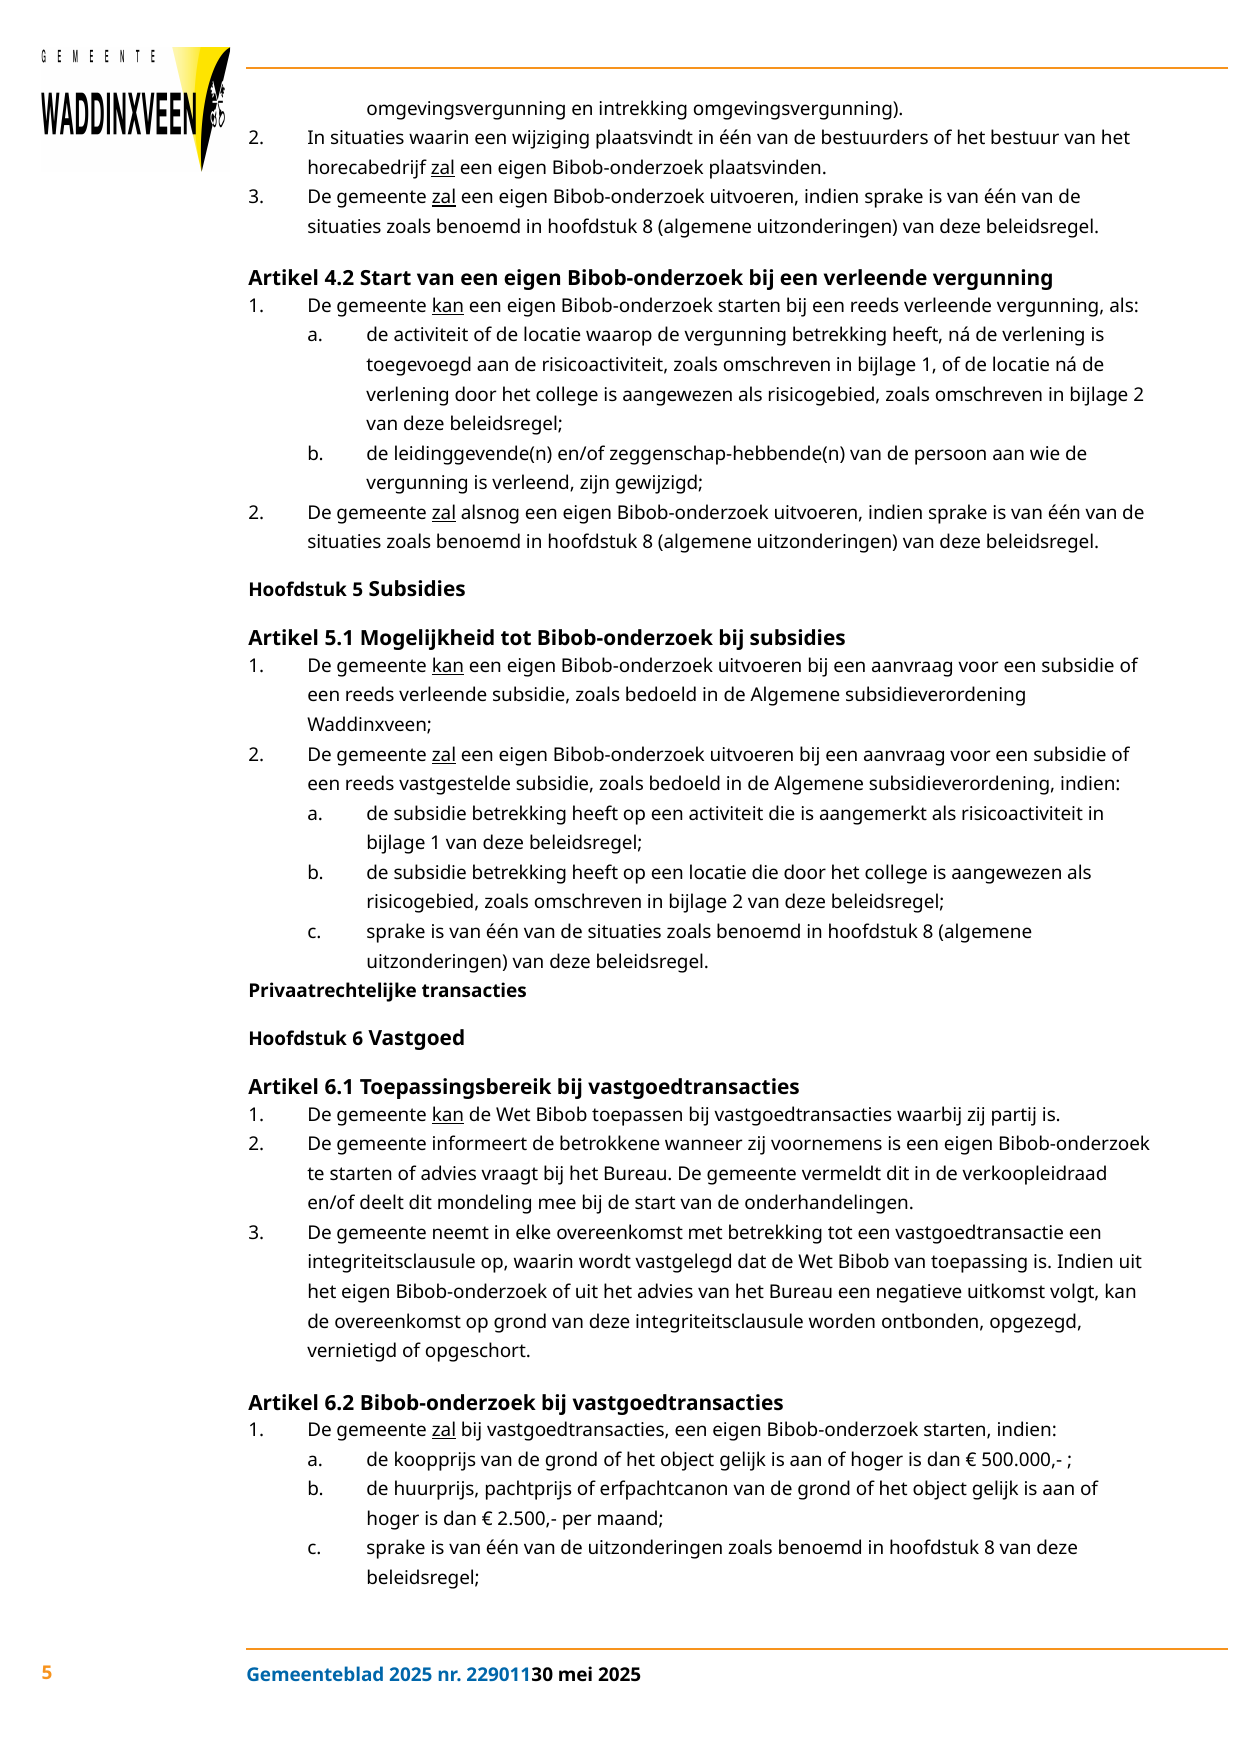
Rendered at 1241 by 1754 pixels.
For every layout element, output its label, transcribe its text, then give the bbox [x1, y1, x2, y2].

list de activiteit of de locatie waarop de vergunning betrekking heeft, ná de verlening is toegevoegd aan de risicoactiviteit, zoals omschreven in bijlage 1, of de locatie ná de verlening door het college is aangewezen als risicogebied, zoals omschreven in bijlage 2 van deze beleidsregel; [307, 322, 1152, 436]
list De gemeente zal een eigen Bibob-onderzoek uitvoeren, indien sprake is van één van de situaties zoals benoemd in hoofdstuk 8 (algemene uitzonderingen) van deze beleidsregel. [248, 183, 1152, 239]
list de koopprijs van de grond of het object gelijk is aan of hoger is dan € 500.000,- ; [307, 1446, 1152, 1472]
list de huurprijs, pachtprijs of erfpachtcanon van de grond of het object gelijk is aan of hoger is dan € 2.500,- per maand; [307, 1475, 1152, 1531]
text Hoofdstuk 6 Vastgoed [248, 1023, 1152, 1051]
text Artikel 6.2 Bibob-onderzoek bij vastgoedtransacties [248, 1388, 1152, 1416]
list omgevingsvergunning en intrekking omgevingsvergunning). [307, 95, 1152, 121]
text Artikel 5.1 Mogelijkheid tot Bibob-onderzoek bij subsidies [248, 623, 1152, 652]
list De gemeente kan een eigen Bibob-onderzoek starten bij een reeds verleende vergunning, als: [248, 292, 1152, 318]
text Artikel 6.1 Toepassingsbereik bij vastgoedtransacties [248, 1072, 1152, 1101]
list De gemeente kan de Wet Bibob toepassen bij vastgoedtransacties waarbij zij partij is. [248, 1101, 1152, 1126]
picture [41, 47, 231, 172]
list de leidinggevende(n) en/of zeggenschap-hebbende(n) van de persoon aan wie de vergunning is verleend, zijn gewijzigd; [307, 440, 1152, 495]
list sprake is van één van de situaties zoals benoemd in hoofdstuk 8 (algemene uitzonderingen) van deze beleidsregel. [307, 918, 1152, 973]
list de subsidie betrekking heeft op een activiteit die is aangemerkt als risicoactiviteit in bijlage 1 van deze beleidsregel; [307, 800, 1152, 855]
text Privaatrechtelijke transacties [248, 977, 1152, 1003]
list De gemeente zal een eigen Bibob-onderzoek uitvoeren bij een aanvraag voor een subsidie of een reeds vastgestelde subsidie, zoals bedoeld in de Algemene subsidieverordening, indien: [248, 741, 1152, 796]
list De gemeente zal bij vastgoedtransacties, een eigen Bibob-onderzoek starten, indien: [248, 1416, 1152, 1442]
list De gemeente neemt in elke overeenkomst met betrekking tot een vastgoedtransactie een integriteitsclausule op, waarin wordt vastgelegd dat de Wet Bibob van toepassing is. Indien uit het eigen Bibob-onderzoek of uit het advies van het Bureau een negatieve uitkomst volgt, kan de overeenkomst op grond van deze integriteitsclausule worden ontbonden, opgezegd, vernietigd of opgeschort. [248, 1219, 1152, 1363]
list In situaties waarin een wijziging plaatsvindt in één van de bestuurders of het bestuur van het horecabedrijf zal een eigen Bibob-onderzoek plaatsvinden. [248, 124, 1152, 180]
text Artikel 4.2 Start van een eigen Bibob-onderzoek bij een verleende vergunning [248, 263, 1152, 292]
list De gemeente informeert de betrokkene wanneer zij voornemens is een eigen Bibob-onderzoek te starten of advies vraagt bij het Bureau. De gemeente vermeldt dit in de verkoopleidraad en/of deelt dit mondeling mee bij de start van de onderhandelingen. [248, 1130, 1152, 1215]
list sprake is van één van de uitzonderingen zoals benoemd in hoofdstuk 8 van deze beleidsregel; [307, 1534, 1152, 1590]
list De gemeente zal alsnog een eigen Bibob-onderzoek uitvoeren, indien sprake is van één van de situaties zoals benoemd in hoofdstuk 8 (algemene uitzonderingen) van deze beleidsregel. [248, 499, 1152, 554]
list de subsidie betrekking heeft op een locatie die door het college is aangewezen als risicogebied, zoals omschreven in bijlage 2 van deze beleidsregel; [307, 859, 1152, 914]
list De gemeente kan een eigen Bibob-onderzoek uitvoeren bij een aanvraag voor een subsidie of een reeds verleende subsidie, zoals bedoeld in de Algemene subsidieverordening Waddinxveen; [248, 652, 1152, 737]
text Hoofdstuk 5 Subsidies [248, 574, 1152, 603]
